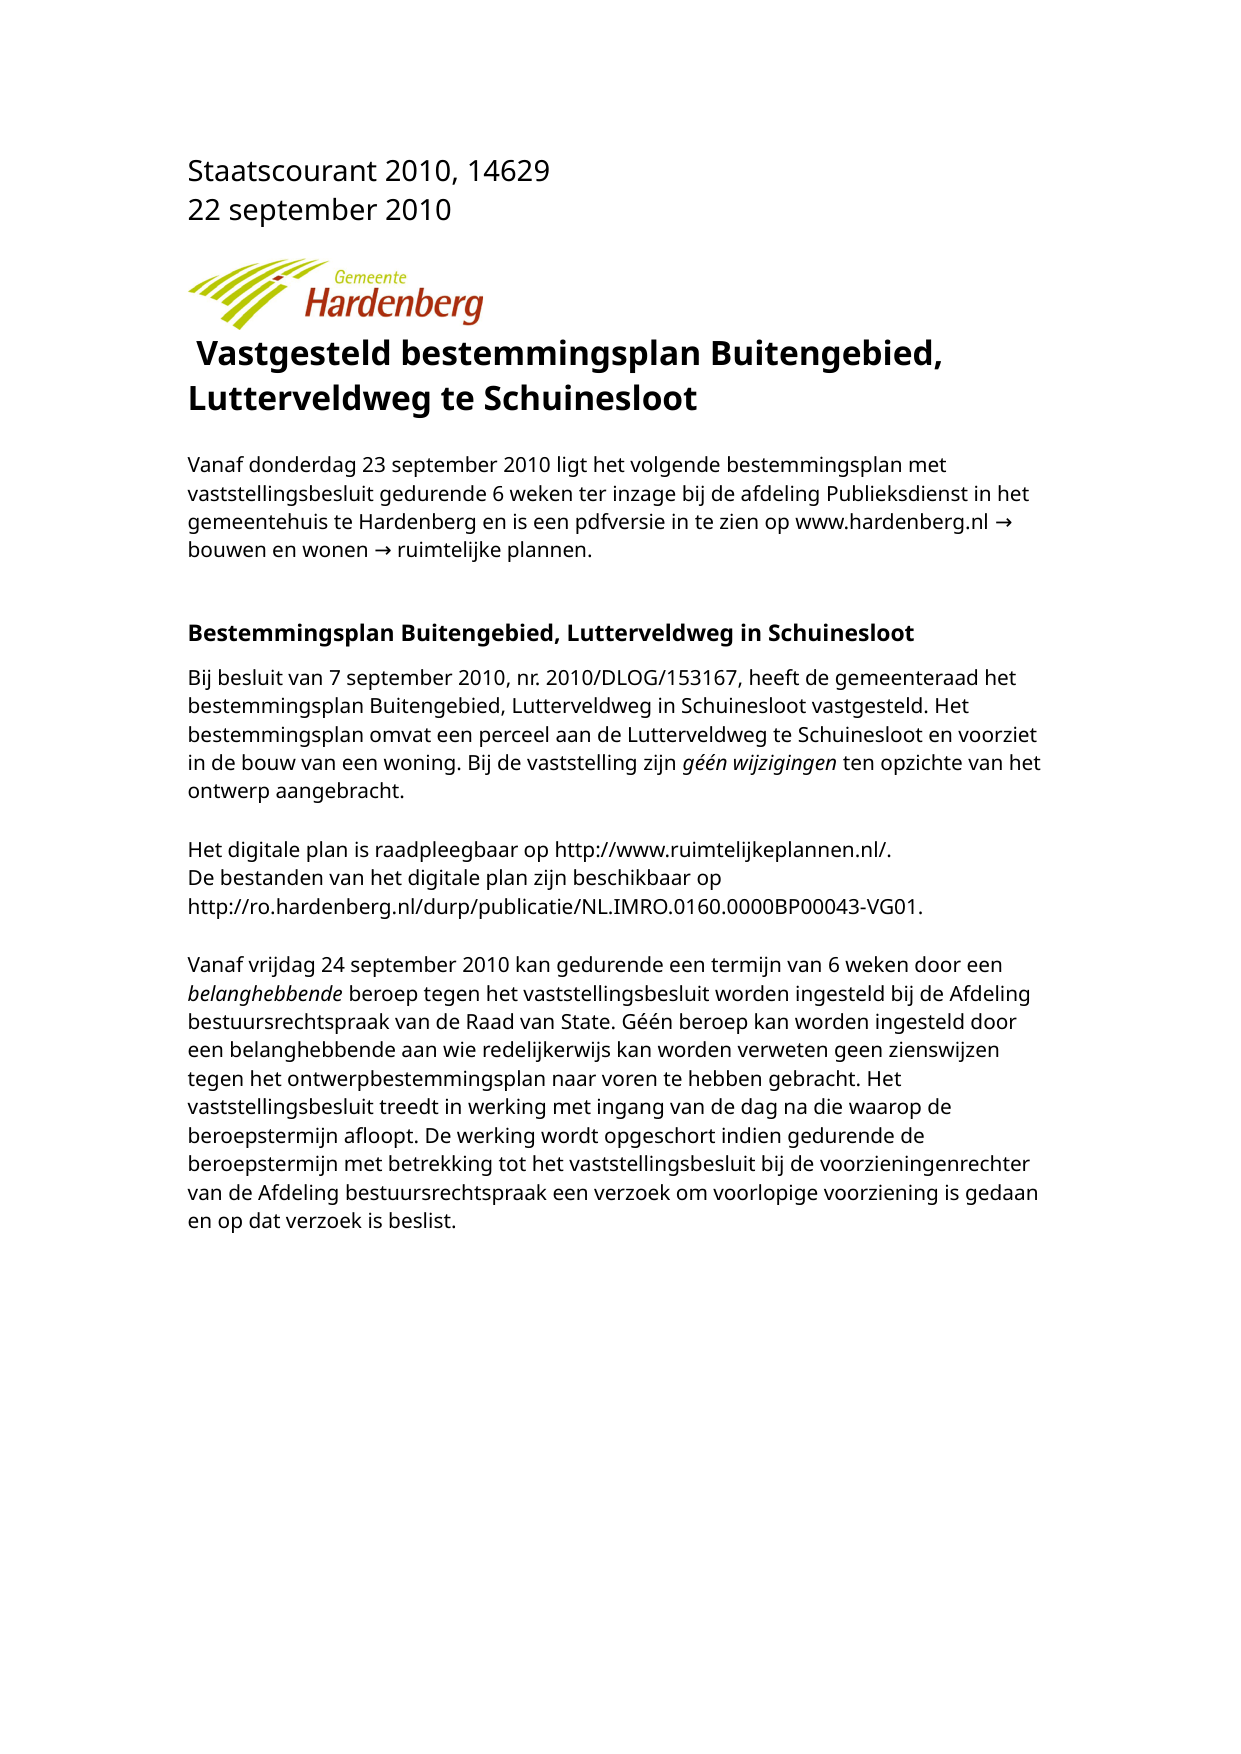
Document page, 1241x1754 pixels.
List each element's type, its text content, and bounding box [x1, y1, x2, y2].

text Staatscourant 2010, 14629 [187, 150, 1053, 190]
text De bestanden van het digitale plan zijn beschikbaar op http://ro.hardenberg.nl/durp/publicatie/NL.IMRO.0160.0000BP00043-VG01. [187, 863, 1053, 920]
text Vanaf donderdag 23 september 2010 ligt het volgende bestemmingsplan met vaststellingsbesluit gedurende 6 weken ter inzage bij de afdeling Publieksdienst in het gemeentehuis te Hardenberg en is een pdfversie in te zien op www.hardenberg.nl → bouwen en wonen → ruimtelijke plannen. [187, 450, 1053, 564]
text 22 september 2010 [187, 190, 1053, 229]
text Bij besluit van 7 september 2010, nr. 2010/DLOG/153167, heeft de gemeenteraad het bestemmingsplan Buitengebied, Lutterveldweg in Schuinesloot vastgesteld. Het bestemmingsplan omvat een perceel aan de Lutterveldweg te Schuinesloot en voorziet in de bouw van een woning. Bij de vaststelling zijn géén wijzigingen ten opzichte van het ontwerp aangebracht. [187, 663, 1053, 805]
text Het digitale plan is raadpleegbaar op http://www.ruimtelijkeplannen.nl/. [187, 835, 1053, 863]
picture [187, 258, 484, 330]
text Vanaf vrijdag 24 september 2010 kan gedurende een termijn van 6 weken door een belanghebbende beroep tegen het vaststellingsbesluit worden ingesteld bij de Afdeling bestuursrechtspraak van de Raad van State. Géén beroep kan worden ingesteld door een belanghebbende aan wie redelijkerwijs kan worden verweten geen zienswijzen tegen het ontwerpbestemmingsplan naar voren te hebben gebracht. Het vaststellingsbesluit treedt in werking met ingang van de dag na die waarop de beroepstermijn afloopt. De werking wordt opgeschort indien gedurende de beroepstermijn met betrekking tot het vaststellingsbesluit bij de voorzieningenrechter van de Afdeling bestuursrechtspraak een verzoek om voorlopige voorziening is gedaan en op dat verzoek is beslist. [187, 950, 1053, 1235]
subtitle Vastgesteld bestemmingsplan Buitengebied, Lutterveldweg te Schuinesloot [187, 271, 1053, 420]
subtitle Bestemmingsplan Buitengebied, Lutterveldweg in Schuinesloot [187, 617, 1053, 648]
